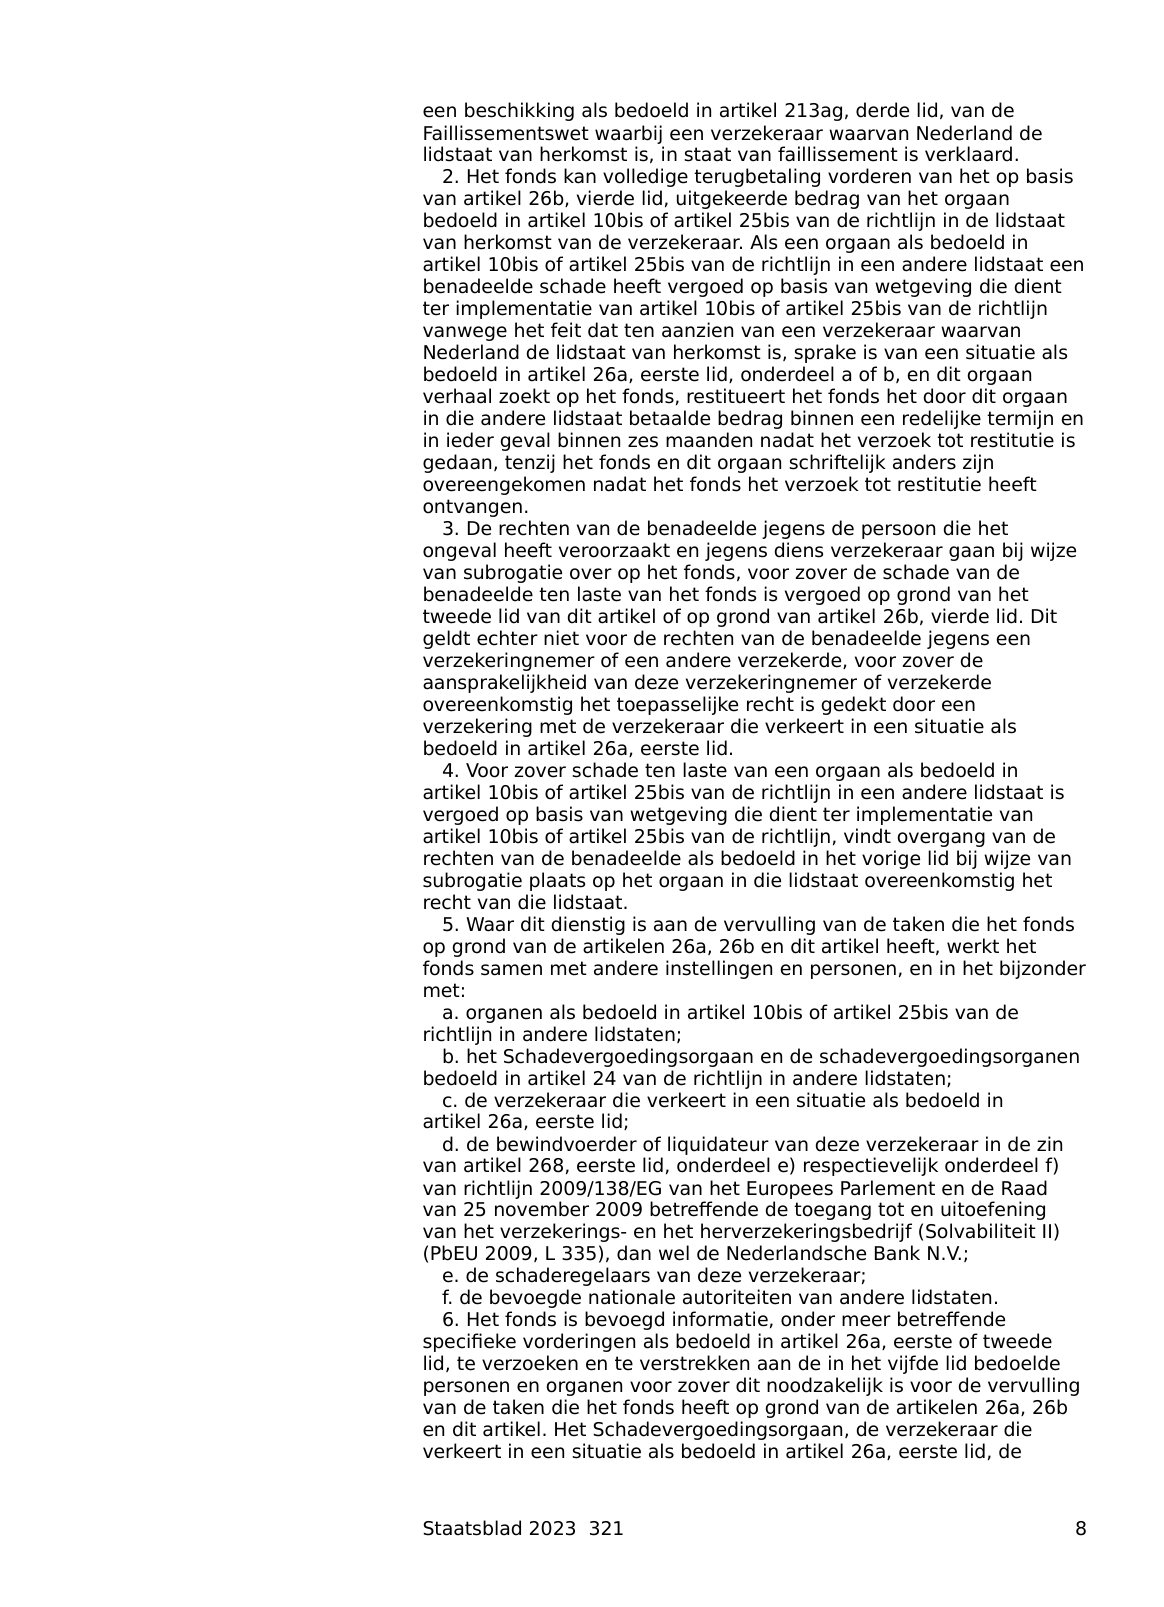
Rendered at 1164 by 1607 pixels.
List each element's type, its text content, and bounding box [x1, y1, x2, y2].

text f. de bevoegde nationale autoriteiten van andere lidstaten. [422, 1287, 1087, 1309]
text 3. De rechten van de benadeelde jegens de persoon die het ongeval heeft veroorzaakt en jegens diens verzekeraar gaan bij wijze van subrogatie over op het fonds, voor zover de schade van de benadeelde ten laste van het fonds is vergoed op grond van het tweede lid van dit artikel of op grond van artikel 26b, vierde lid. Dit geldt echter niet voor de rechten van de benadeelde jegens een verzekeringnemer of een andere verzekerde, voor zover de aansprakelijkheid van deze verzekeringnemer of verzekerde overeenkomstig het toepasselijke recht is gedekt door een verzekering met de verzekeraar die verkeert in een situatie als bedoeld in artikel 26a, eerste lid. [422, 518, 1087, 760]
text c. de verzekeraar die verkeert in een situatie als bedoeld in artikel 26a, eerste lid; [422, 1089, 1087, 1133]
text b. het Schadevergoedingsorgaan en de schadevergoedingsorganen bedoeld in artikel 24 van de richtlijn in andere lidstaten; [422, 1046, 1087, 1089]
text a. organen als bedoeld in artikel 10bis of artikel 25bis van de richtlijn in andere lidstaten; [422, 1002, 1087, 1046]
text 4. Voor zover schade ten laste van een orgaan als bedoeld in artikel 10bis of artikel 25bis van de richtlijn in een andere lidstaat is vergoed op basis van wetgeving die dient ter implementatie van artikel 10bis of artikel 25bis van de richtlijn, vindt overgang van de rechten van de benadeelde als bedoeld in het vorige lid bij wijze van subrogatie plaats op het orgaan in die lidstaat overeenkomstig het recht van die lidstaat. [422, 760, 1087, 914]
text een beschikking als bedoeld in artikel 213ag, derde lid, van de Faillissementswet waarbij een verzekeraar waarvan Nederland de lidstaat van herkomst is, in staat van faillissement is verklaard. [422, 100, 1087, 166]
text 6. Het fonds is bevoegd informatie, onder meer betreffende specifieke vorderingen als bedoeld in artikel 26a, eerste of tweede lid, te verzoeken en te verstrekken aan de in het vijfde lid bedoelde personen en organen voor zover dit noodzakelijk is voor de vervulling van de taken die het fonds heeft op grond van de artikelen 26a, 26b en dit artikel. Het Schadevergoedingsorgaan, de verzekeraar die verkeert in een situatie als bedoeld in artikel 26a, eerste lid, de [422, 1309, 1087, 1463]
text 2. Het fonds kan volledige terugbetaling vorderen van het op basis van artikel 26b, vierde lid, uitgekeerde bedrag van het orgaan bedoeld in artikel 10bis of artikel 25bis van de richtlijn in de lidstaat van herkomst van de verzekeraar. Als een orgaan als bedoeld in artikel 10bis of artikel 25bis van de richtlijn in een andere lidstaat een benadeelde schade heeft vergoed op basis van wetgeving die dient ter implementatie van artikel 10bis of artikel 25bis van de richtlijn vanwege het feit dat ten aanzien van een verzekeraar waarvan Nederland de lidstaat van herkomst is, sprake is van een situatie als bedoeld in artikel 26a, eerste lid, onderdeel a of b, en dit orgaan verhaal zoekt op het fonds, restitueert het fonds het door dit orgaan in die andere lidstaat betaalde bedrag binnen een redelijke termijn en in ieder geval binnen zes maanden nadat het verzoek tot restitutie is gedaan, tenzij het fonds en dit orgaan schriftelijk anders zijn overeengekomen nadat het fonds het verzoek tot restitutie heeft ontvangen. [422, 166, 1087, 518]
text e. de schaderegelaars van deze verzekeraar; [422, 1265, 1087, 1287]
text d. de bewindvoerder of liquidateur van deze verzekeraar in de zin van artikel 268, eerste lid, onderdeel e) respectievelijk onderdeel f) van richtlijn 2009/138/EG van het Europees Parlement en de Raad van 25 november 2009 betreffende de toegang tot en uitoefening van het verzekerings- en het herverzekeringsbedrijf (Solvabiliteit II) (PbEU 2009, L 335), dan wel de Nederlandsche Bank N.V.; [422, 1133, 1087, 1265]
text 5. Waar dit dienstig is aan de vervulling van de taken die het fonds op grond van de artikelen 26a, 26b en dit artikel heeft, werkt het fonds samen met andere instellingen en personen, en in het bijzonder met: [422, 914, 1087, 1002]
